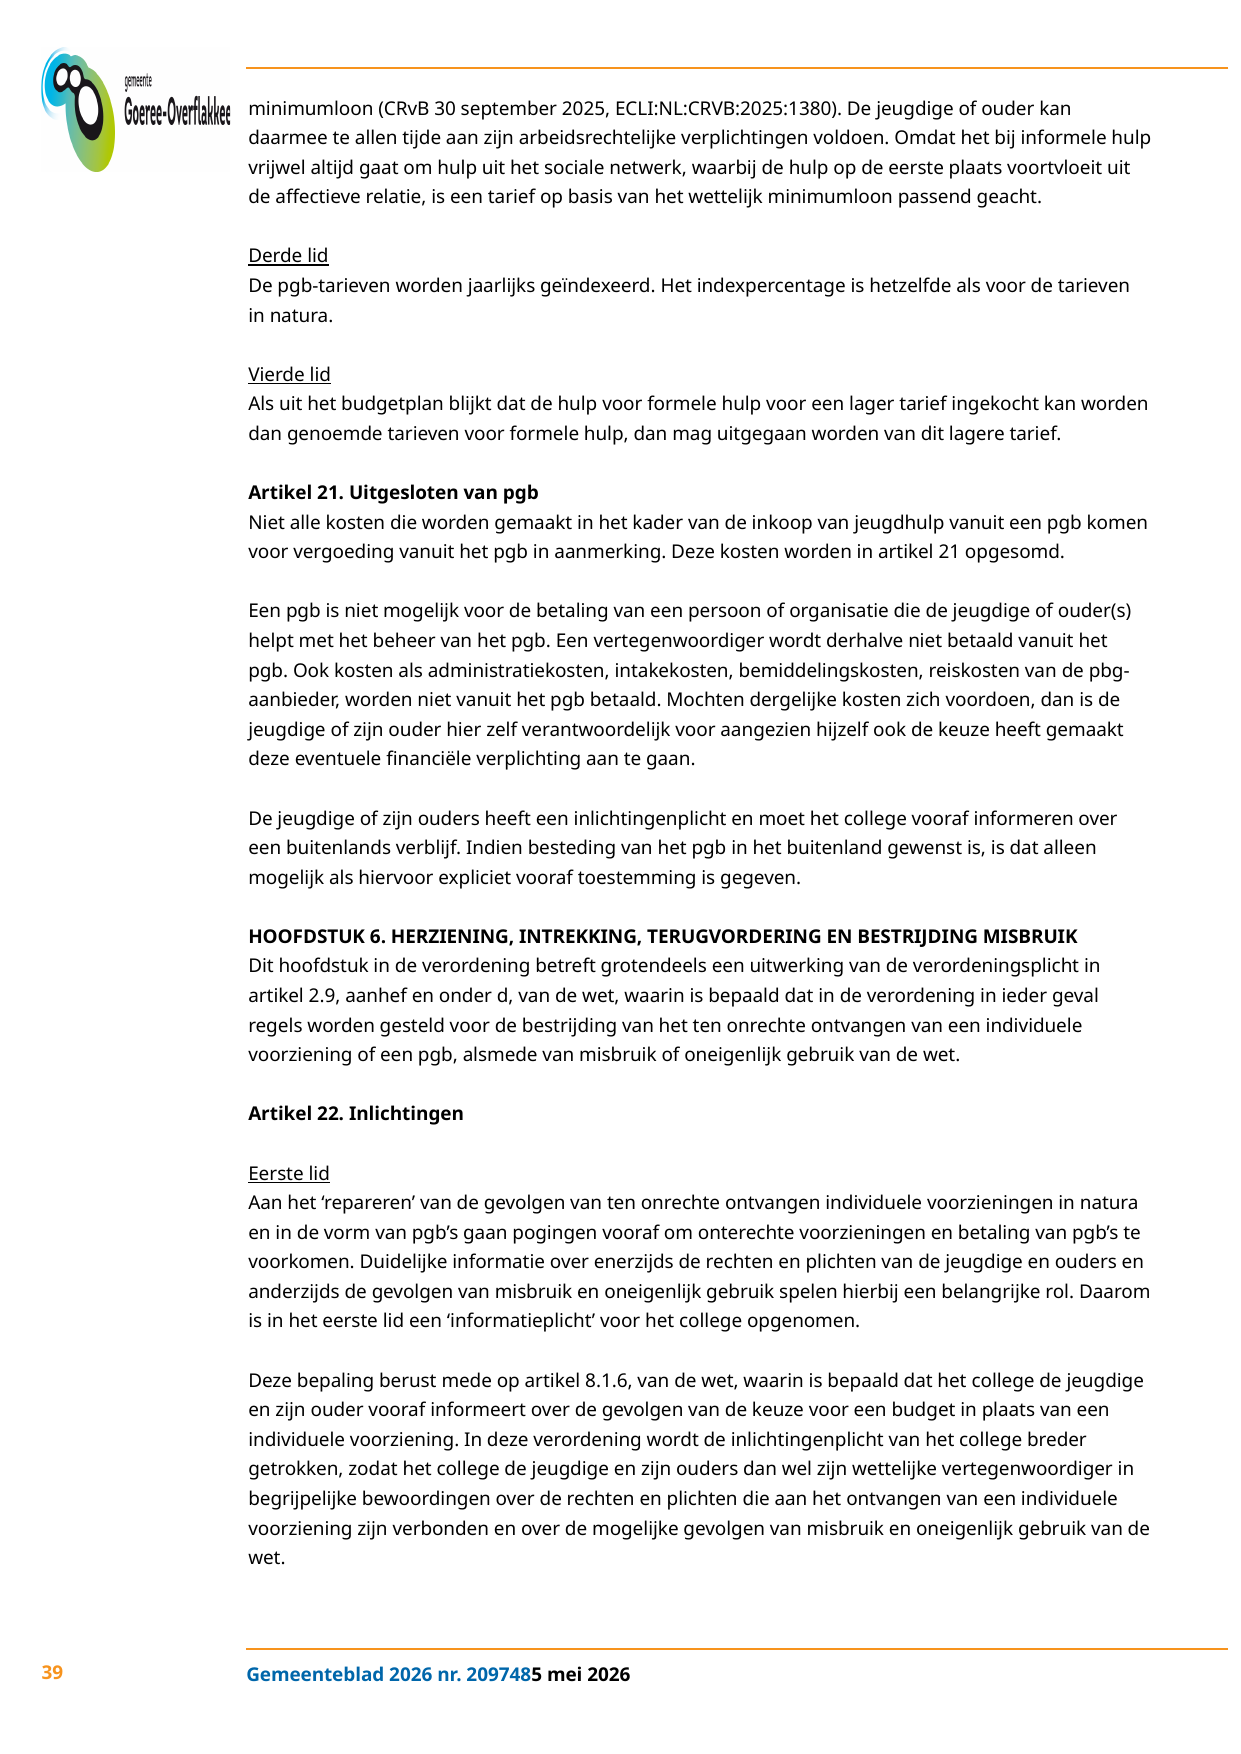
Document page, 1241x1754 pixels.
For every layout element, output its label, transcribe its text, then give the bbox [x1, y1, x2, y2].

text Eerste lid [248, 1160, 1152, 1186]
text Artikel 21. Uitgesloten van pgb [248, 479, 1152, 505]
text Niet alle kosten die worden gemaakt in het kader van de inkoop van jeugdhulp vanuit een pgb komen voor vergoeding vanuit het pgb in aanmerking. Deze kosten worden in artikel 21 opgesomd. [248, 509, 1152, 564]
text Dit hoofdstuk in de verordening betreft grotendeels een uitwerking van de verordeningsplicht in artikel 2.9, aanhef en onder d, van de wet, waarin is bepaald dat in de verordening in ieder geval regels worden gesteld voor de bestrijding van het ten onrechte ontvangen van een individuele voorziening of een pgb, alsmede van misbruik of oneigenlijk gebruik van de wet. [248, 953, 1152, 1067]
text Als uit het budgetplan blijkt dat de hulp voor formele hulp voor een lager tarief ingekocht kan worden dan genoemde tarieven voor formele hulp, dan mag uitgegaan worden van dit lagere tarief. [248, 391, 1152, 446]
text De pgb-tarieven worden jaarlijks geïndexeerd. Het indexpercentage is hetzelfde als voor de tarieven in natura. [248, 272, 1152, 328]
text Artikel 22. Inlichtingen [248, 1101, 1152, 1126]
text Vierde lid [248, 361, 1152, 387]
text Aan het ‘repareren’ van de gevolgen van ten onrechte ontvangen individuele voorzieningen in natura en in de vorm van pgb’s gaan pogingen vooraf om onterechte voorzieningen en betaling van pgb’s te voorkomen. Duidelijke informatie over enerzijds de rechten en plichten van de jeugdige en ouders en anderzijds de gevolgen van misbruik en oneigenlijk gebruik spelen hierbij een belangrijke rol. Daarom is in het eerste lid een ‘informatieplicht’ voor het college opgenomen. [248, 1189, 1152, 1333]
text minimumloon (CRvB 30 september 2025, ECLI:NL:CRVB:2025:1380). De jeugdige of ouder kan daarmee te allen tijde aan zijn arbeidsrechtelijke verplichtingen voldoen. Omdat het bij informele hulp vrijwel altijd gaat om hulp uit het sociale netwerk, waarbij de hulp op de eerste plaats voortvloeit uit de affectieve relatie, is een tarief op basis van het wettelijk minimumloon passend geacht. [248, 95, 1152, 209]
text Een pgb is niet mogelijk voor de betaling van een persoon of organisatie die de jeugdige of ouder(s) helpt met het beheer van het pgb. Een vertegenwoordiger wordt derhalve niet betaald vanuit het pgb. Ook kosten als administratiekosten, intakekosten, bemiddelingskosten, reiskosten van de pbg-aanbieder, worden niet vanuit het pgb betaald. Mochten dergelijke kosten zich voordoen, dan is de jeugdige of zijn ouder hier zelf verantwoordelijk voor aangezien hijzelf ook de keuze heeft gemaakt deze eventuele financiële verplichting aan te gaan. [248, 598, 1152, 771]
text De jeugdige of zijn ouders heeft een inlichtingenplicht en moet het college vooraf informeren over een buitenlands verblijf. Indien besteding van het pgb in het buitenland gewenst is, is dat alleen mogelijk als hiervoor expliciet vooraf toestemming is gegeven. [248, 805, 1152, 890]
picture [41, 47, 231, 172]
text Deze bepaling berust mede op artikel 8.1.6, van de wet, waarin is bepaald dat het college de jeugdige en zijn ouder vooraf informeert over de gevolgen van de keuze voor een budget in plaats van een individuele voorziening. In deze verordening wordt de inlichtingenplicht van het college breder getrokken, zodat het college de jeugdige en zijn ouders dan wel zijn wettelijke vertegenwoordiger in begrijpelijke bewoordingen over de rechten en plichten die aan het ontvangen van een individuele voorziening zijn verbonden en over de mogelijke gevolgen van misbruik en oneigenlijk gebruik van de wet. [248, 1367, 1152, 1570]
text HOOFDSTUK 6. HERZIENING, INTREKKING, TERUGVORDERING EN BESTRIJDING MISBRUIK [248, 923, 1152, 949]
text Derde lid [248, 243, 1152, 268]
